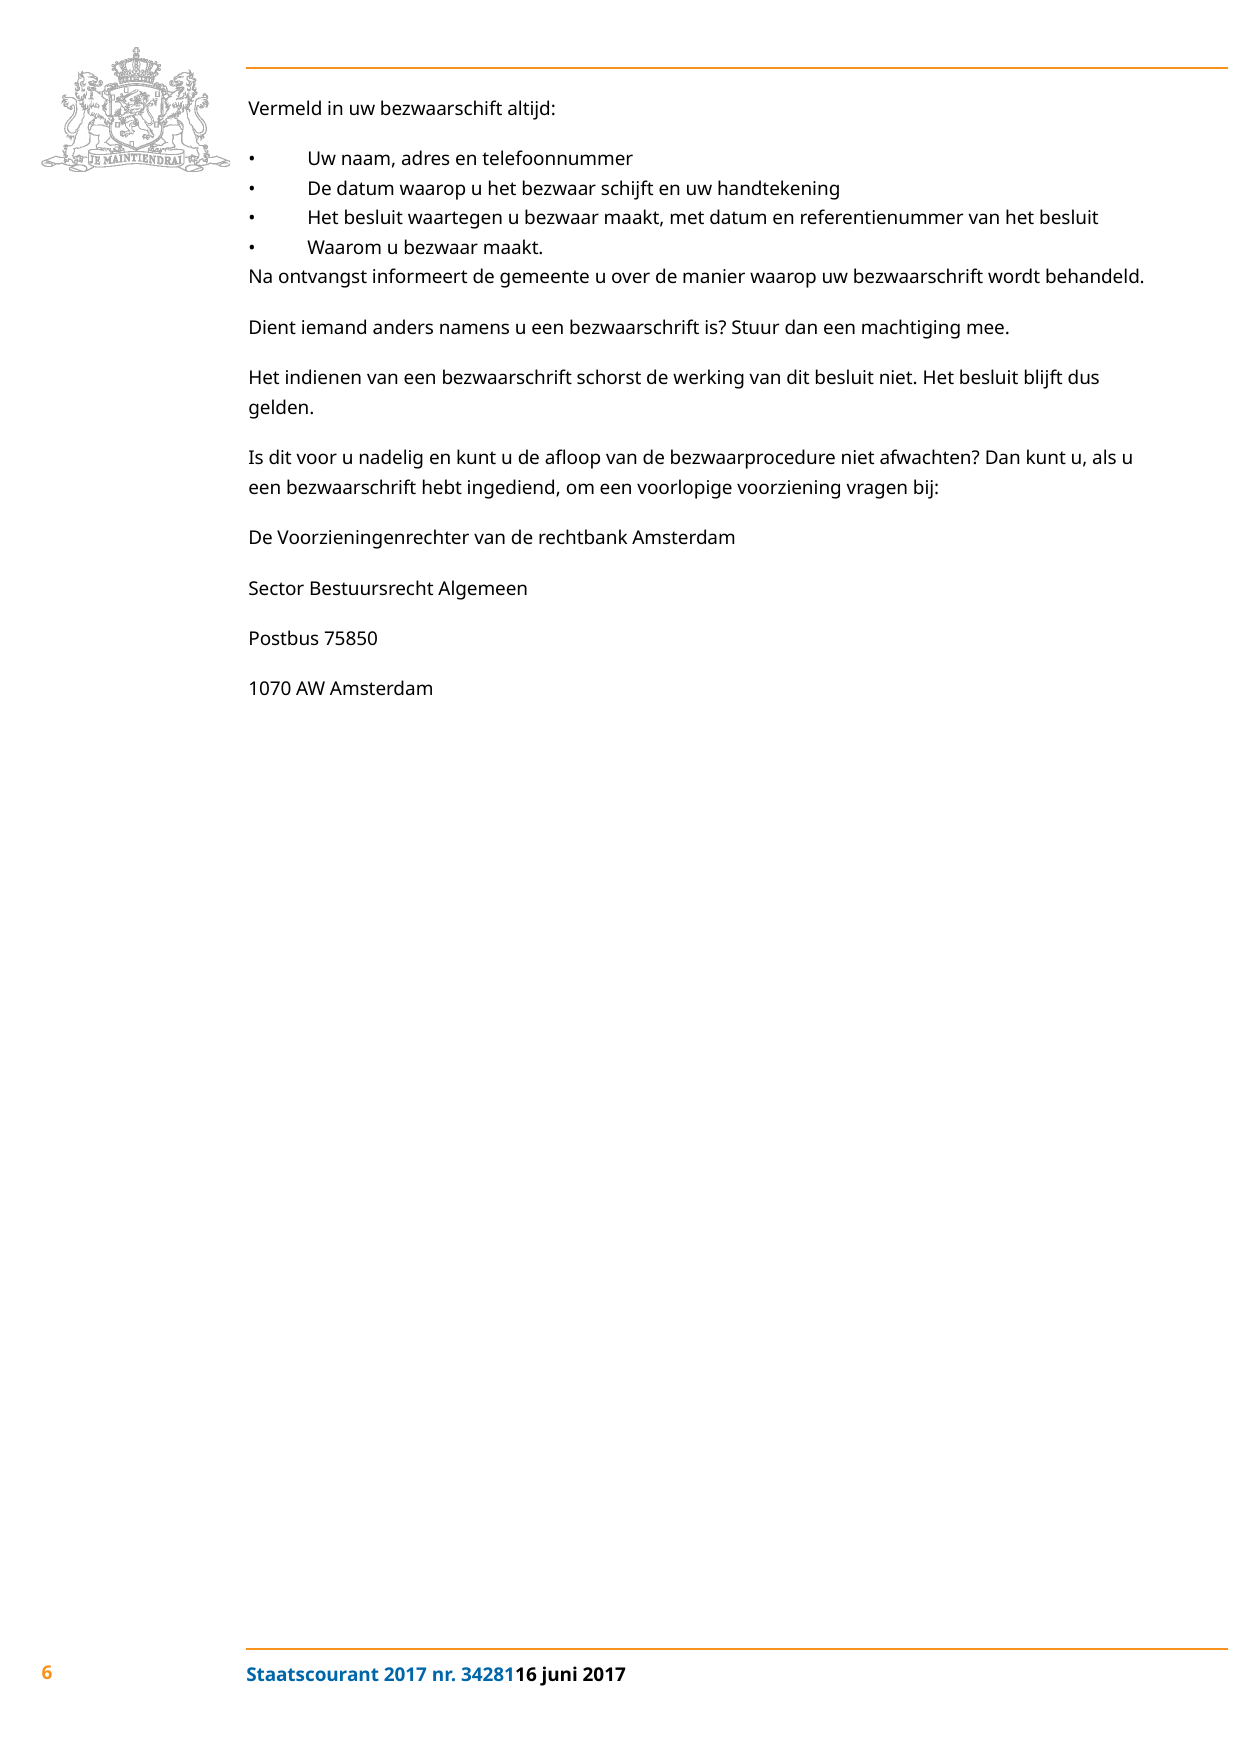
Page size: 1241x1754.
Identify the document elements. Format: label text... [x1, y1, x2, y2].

text Postbus 75850 [248, 625, 1152, 651]
text Na ontvangst informeert de gemeente u over de manier waarop uw bezwaarschrift wordt behandeld. [248, 263, 1152, 289]
list Uw naam, adres en telefoonnummer [248, 145, 1152, 171]
list Waarom u bezwaar maakt. [248, 234, 1152, 260]
list Het besluit waartegen u bezwaar maakt, met datum en referentienummer van het besluit [248, 204, 1152, 230]
text Vermeld in uw bezwaarschift altijd: [248, 95, 1152, 121]
text Is dit voor u nadelig en kunt u de afloop van de bezwaarprocedure niet afwachten? Dan kunt u, als u een bezwaarschrift hebt ingediend, om een voorlopige voorziening vragen bij: [248, 444, 1152, 500]
text 1070 AW Amsterdam [248, 676, 1152, 701]
picture [41, 47, 231, 172]
text Het indienen van een bezwaarschrift schorst de werking van dit besluit niet. Het besluit blijft dus gelden. [248, 364, 1152, 420]
text Dient iemand anders namens u een bezwaarschrift is? Stuur dan een machtiging mee. [248, 314, 1152, 340]
list De datum waarop u het bezwaar schijft en uw handtekening [248, 175, 1152, 201]
text Sector Bestuursrecht Algemeen [248, 575, 1152, 601]
text De Voorzieningenrechter van de rechtbank Amsterdam [248, 524, 1152, 550]
